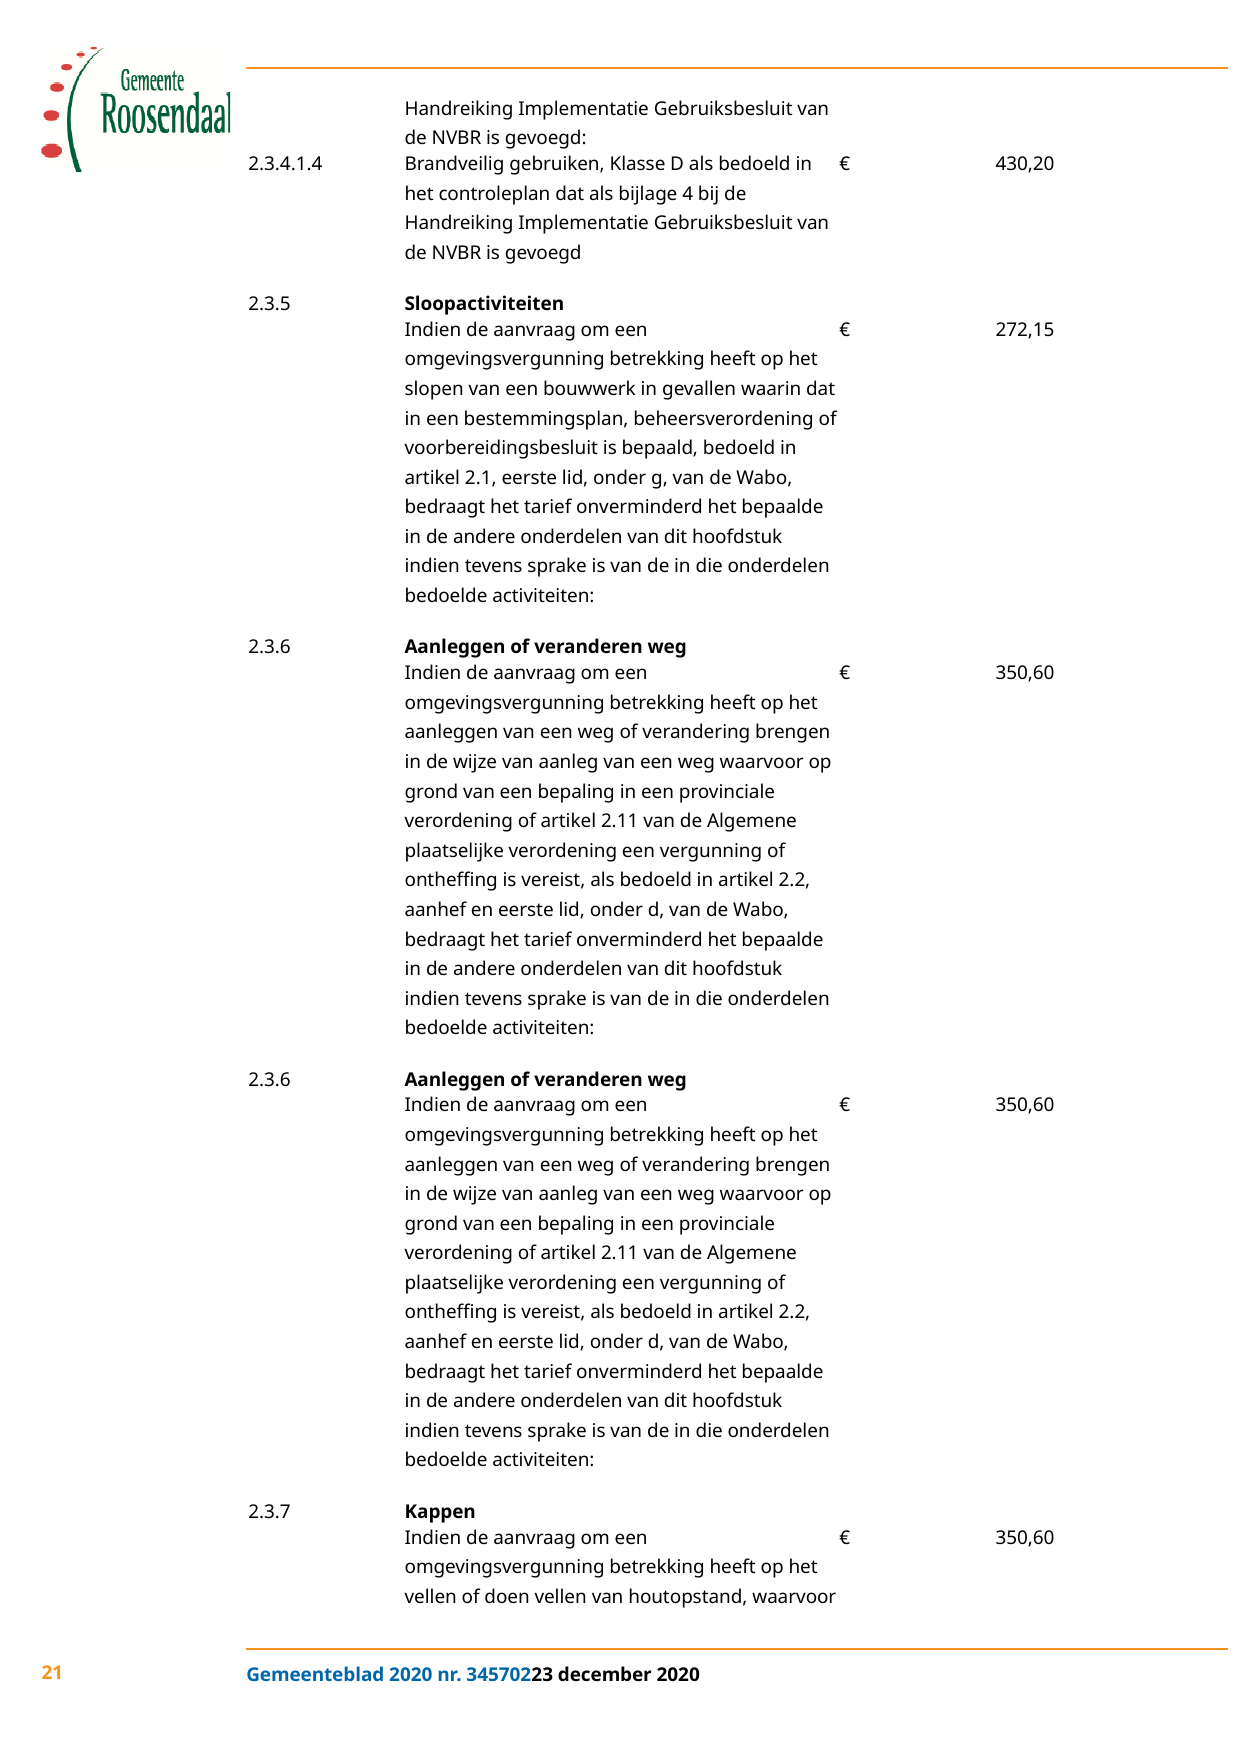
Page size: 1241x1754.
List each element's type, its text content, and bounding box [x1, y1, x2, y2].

table_cell Kappen [404, 1498, 839, 1524]
table_cell 2.3.6 [248, 1066, 404, 1092]
table_cell Handreiking Implementatie Gebruiksbesluit van de NVBR is gevoegd: [404, 95, 839, 150]
table_cell [248, 1040, 1152, 1066]
table_cell [248, 1473, 1152, 1498]
table_cell € [839, 316, 995, 608]
table_cell [839, 1066, 995, 1092]
table_cell [839, 95, 995, 150]
table_cell 430,20 [995, 150, 1152, 264]
table_cell 2.3.4.1.4 [248, 150, 404, 264]
table_cell [839, 634, 995, 659]
table_cell Aanleggen of veranderen weg [404, 1066, 839, 1092]
table_cell Aanleggen of veranderen weg [404, 634, 839, 659]
table_cell [839, 290, 995, 316]
picture [41, 47, 231, 172]
table_cell [248, 95, 404, 150]
table_cell [248, 265, 1152, 290]
table_cell [995, 634, 1152, 659]
table_cell Indien de aanvraag om een omgevingsvergunning betrekking heeft op het vellen of doen vellen van houtopstand, waarvoor [404, 1524, 839, 1609]
table_cell [248, 1092, 404, 1472]
table_cell 2.3.7 [248, 1498, 404, 1524]
table_cell Indien de aanvraag om een omgevingsvergunning betrekking heeft op het slopen van een bouwwerk in gevallen waarin dat in een bestemmingsplan, beheersverordening of voorbereidingsbesluit is bepaald, bedoeld in artikel 2.1, eerste lid, onder g, van de Wabo, bedraagt het tarief onverminderd het bepaalde in de andere onderdelen van dit hoofdstuk indien tevens sprake is van de in die onderdelen bedoelde activiteiten: [404, 316, 839, 608]
table_cell 2.3.6 [248, 634, 404, 659]
table_cell 350,60 [995, 1524, 1152, 1609]
table_cell € [839, 1092, 995, 1472]
table_cell [995, 290, 1152, 316]
table_cell [248, 608, 1152, 634]
table_cell Indien de aanvraag om een omgevingsvergunning betrekking heeft op het aanleggen van een weg of verandering brengen in de wijze van aanleg van een weg waarvoor op grond van een bepaling in een provinciale verordening of artikel 2.11 van de Algemene plaatselijke verordening een vergunning of ontheffing is vereist, als bedoeld in artikel 2.2, aanhef en eerste lid, onder d, van de Wabo, bedraagt het tarief onverminderd het bepaalde in de andere onderdelen van dit hoofdstuk indien tevens sprake is van de in die onderdelen bedoelde activiteiten: [404, 1092, 839, 1472]
table_cell [839, 1498, 995, 1524]
table_cell € [839, 150, 995, 264]
table_cell [995, 95, 1152, 150]
table_cell Indien de aanvraag om een omgevingsvergunning betrekking heeft op het aanleggen van een weg of verandering brengen in de wijze van aanleg van een weg waarvoor op grond van een bepaling in een provinciale verordening of artikel 2.11 van de Algemene plaatselijke verordening een vergunning of ontheffing is vereist, als bedoeld in artikel 2.2, aanhef en eerste lid, onder d, van de Wabo, bedraagt het tarief onverminderd het bepaalde in de andere onderdelen van dit hoofdstuk indien tevens sprake is van de in die onderdelen bedoelde activiteiten: [404, 660, 839, 1040]
table_cell € [839, 660, 995, 1040]
table_cell 350,60 [995, 660, 1152, 1040]
table_cell [248, 1524, 404, 1609]
table_cell 272,15 [995, 316, 1152, 608]
table_cell Brandveilig gebruiken, Klasse D als bedoeld in het controleplan dat als bijlage 4 bij de Handreiking Implementatie Gebruiksbesluit van de NVBR is gevoegd [404, 150, 839, 264]
table_cell [995, 1498, 1152, 1524]
table_cell [995, 1066, 1152, 1092]
table_cell Sloopactiviteiten [404, 290, 839, 316]
table_cell [248, 660, 404, 1040]
table_cell 2.3.5 [248, 290, 404, 316]
table_cell € [839, 1524, 995, 1609]
table_cell [248, 316, 404, 608]
table_cell 350,60 [995, 1092, 1152, 1472]
